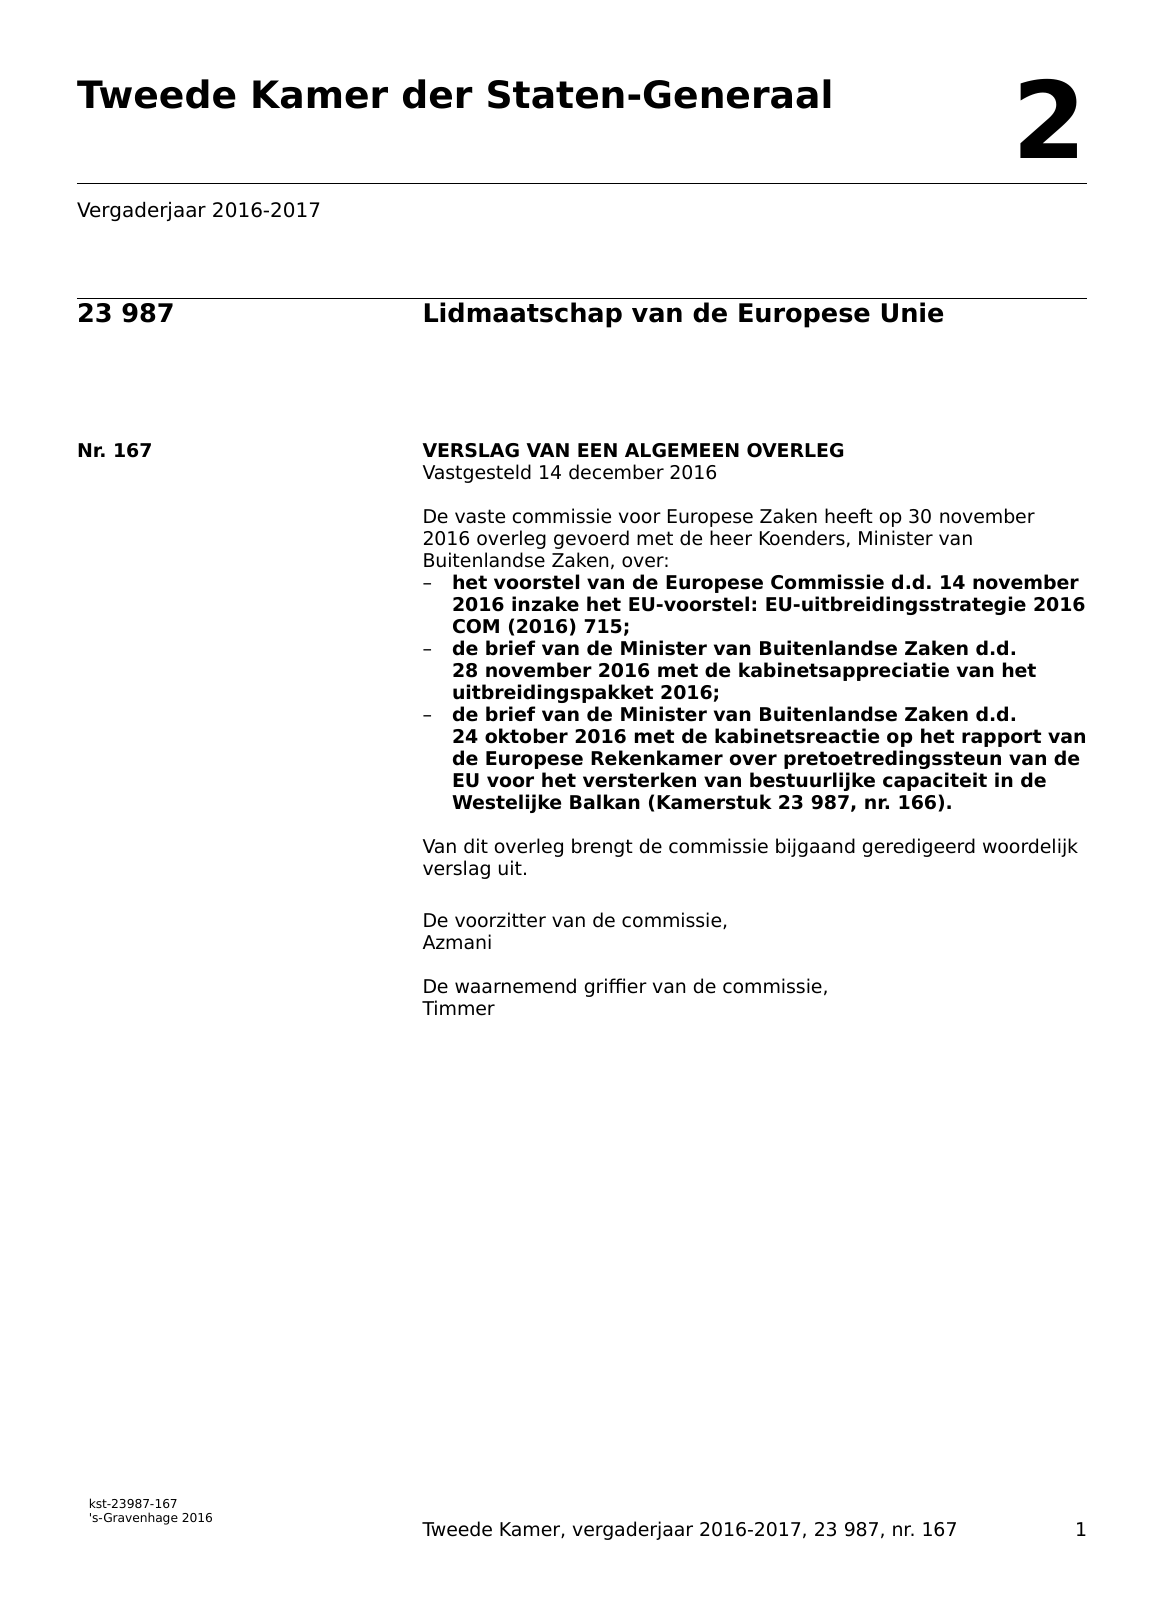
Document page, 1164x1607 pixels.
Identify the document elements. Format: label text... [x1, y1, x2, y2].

text Vastgesteld 14 december 2016 [422, 462, 1087, 484]
text De vaste commissie voor Europese Zaken heeft op 30 november 2016 overleg gevoerd met de heer Koenders, Minister van Buitenlandse Zaken, over: [422, 506, 1087, 572]
subtitle Nr. 167 VERSLAG VAN EEN ALGEMEEN OVERLEG [77, 440, 1087, 462]
table_header Tweede Kamer der Staten-Generaal [77, 59, 886, 183]
subtitle 23 987 Lidmaatschap van de Europese Unie [77, 299, 1087, 329]
table_header 2 [886, 59, 1087, 183]
text – het voorstel van de Europese Commissie d.d. 14 november 2016 inzake het EU-voorstel: EU-uitbreidingsstrategie 2016 COM (2016) 715; [422, 572, 1087, 638]
table_cell Vergaderjaar 2016-2017 [77, 184, 1087, 298]
text – de brief van de Minister van Buitenlandse Zaken d.d. 24 oktober 2016 met de kabinetsreactie op het rapport van de Europese Rekenkamer over pretoetredingssteun van de EU voor het versterken van bestuurlijke capaciteit in de Westelijke Balkan (Kamerstuk 23 987, nr. 166). [422, 704, 1087, 813]
text 's-Gravenhage 2016 [88, 1511, 323, 1525]
text Van dit overleg brengt de commissie bijgaand geredigeerd woordelijk verslag uit. [422, 836, 1087, 880]
text – de brief van de Minister van Buitenlandse Zaken d.d. 28 november 2016 met de kabinetsappreciatie van het uitbreidingspakket 2016; [422, 638, 1087, 704]
text kst-23987-167 [88, 1497, 323, 1511]
text De voorzitter van de commissie, Azmani [422, 910, 1087, 954]
text De waarnemend griffier van de commissie, Timmer [422, 976, 1087, 1020]
